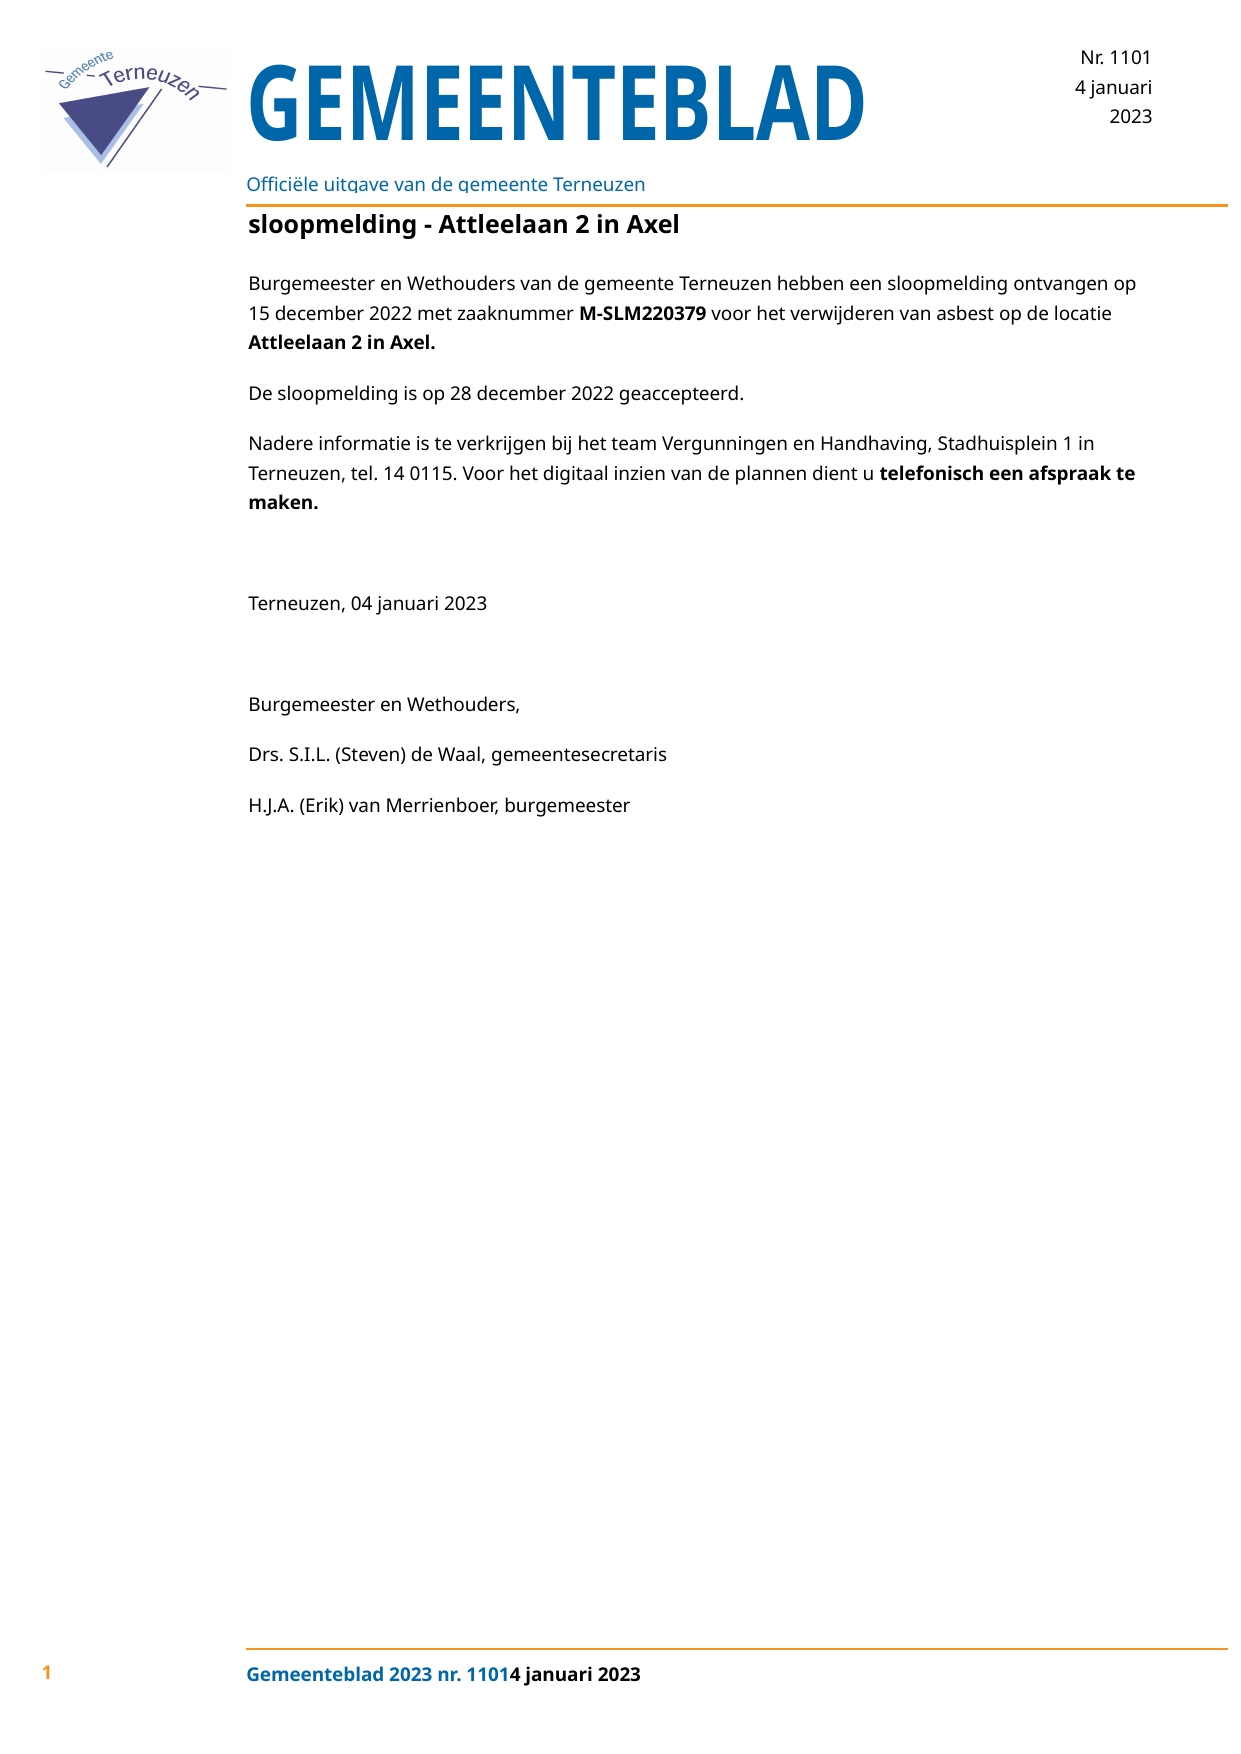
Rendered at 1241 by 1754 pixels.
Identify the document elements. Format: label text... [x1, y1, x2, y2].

picture [41, 47, 231, 172]
text sloopmelding - Attleelaan 2 in Axel [248, 207, 1152, 241]
text Drs. S.I.L. (Steven) de Waal, gemeentesecretaris [248, 742, 1152, 767]
text H.J.A. (Erik) van Merrienboer, burgemeester [248, 792, 1152, 818]
text De sloopmelding is op 28 december 2022 geaccepteerd. [248, 380, 1152, 406]
text Terneuzen, 04 januari 2023 [248, 590, 1152, 616]
text Burgemeester en Wethouders, [248, 691, 1152, 717]
text Nadere informatie is te verkrijgen bij het team Vergunningen en Handhaving, Stadhuisplein 1 in Terneuzen, tel. 14 0115. Voor het digitaal inzien van de plannen dient u telefonisch een afspraak te maken. [248, 430, 1152, 515]
text Burgemeester en Wethouders van de gemeente Terneuzen hebben een sloopmelding ontvangen op 15 december 2022 met zaaknummer M-SLM220379 voor het verwijderen van asbest op de locatie Attleelaan 2 in Axel. [248, 270, 1152, 355]
